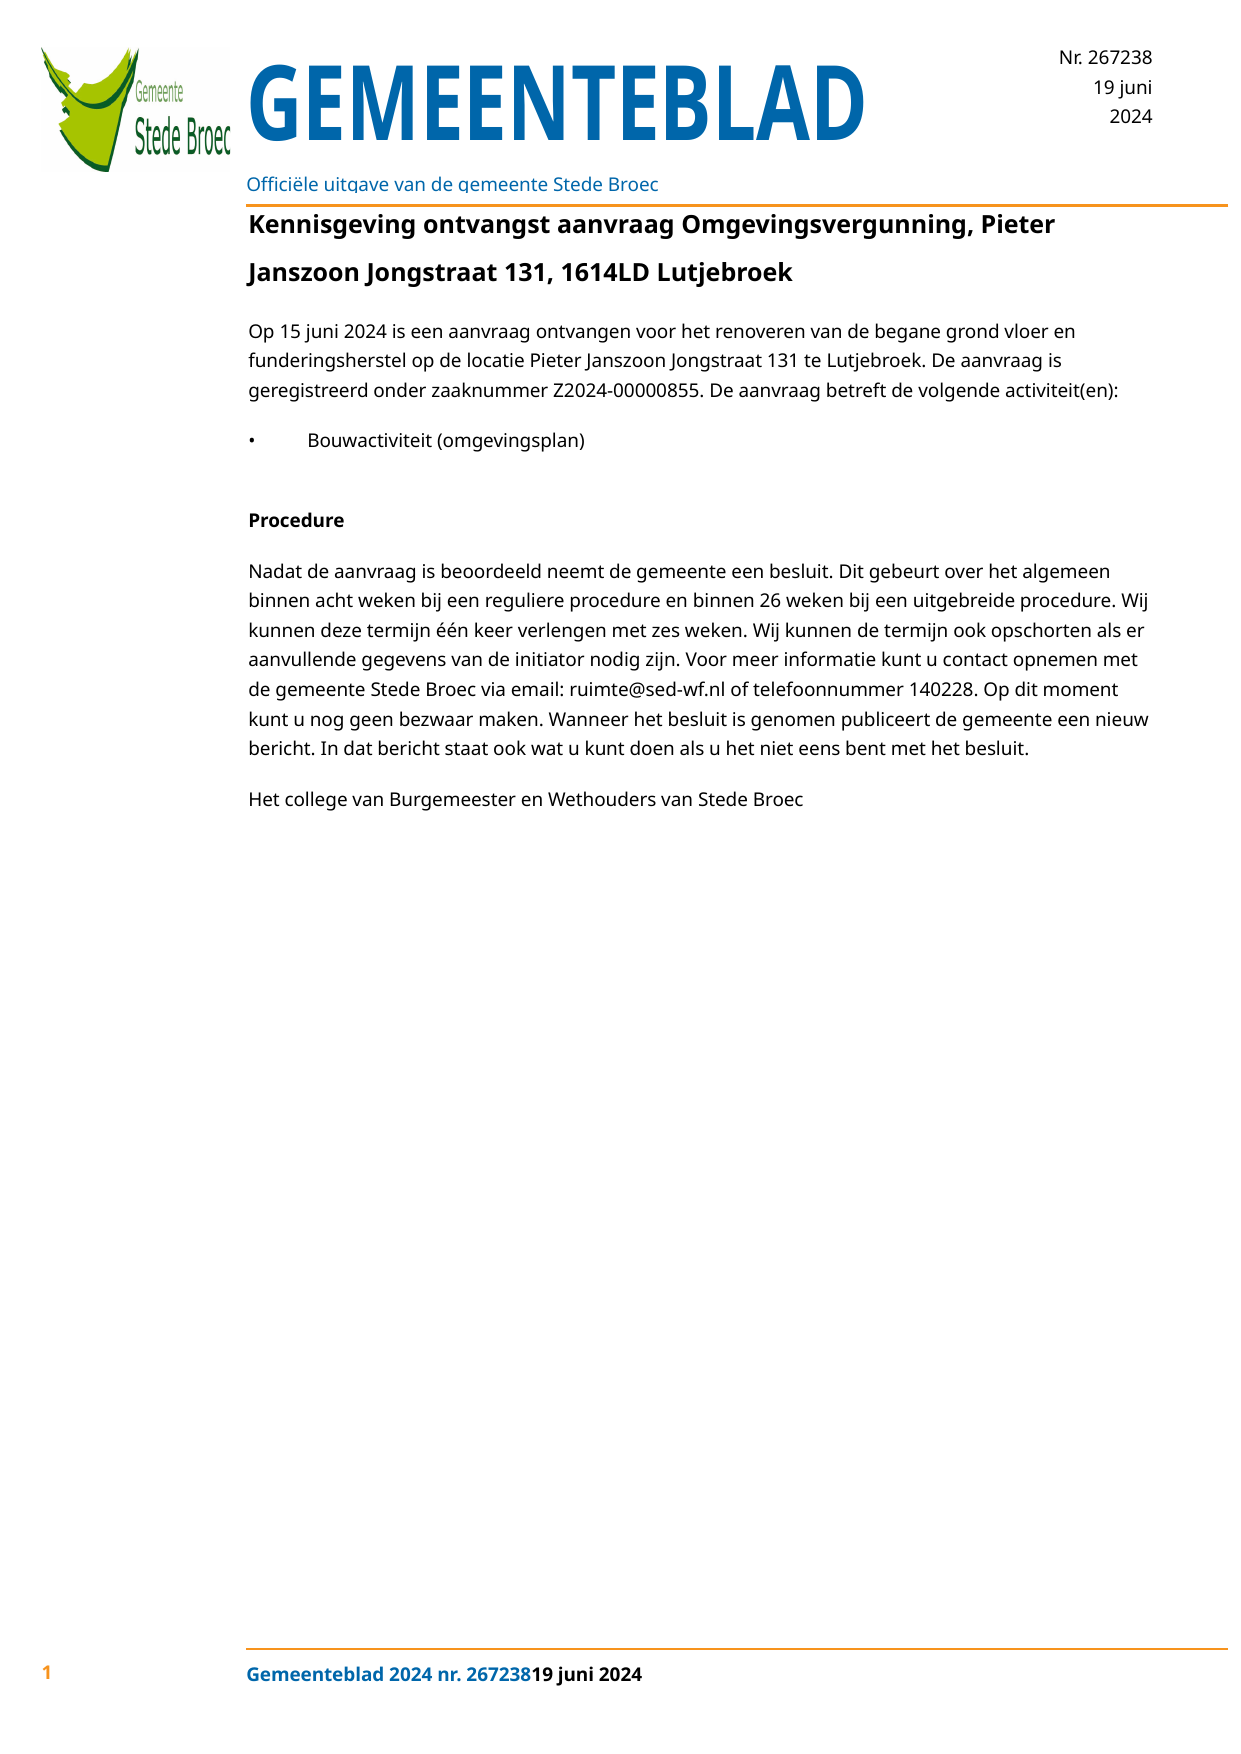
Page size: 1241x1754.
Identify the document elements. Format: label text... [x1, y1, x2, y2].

text Nadat de aanvraag is beoordeeld neemt de gemeente een besluit. Dit gebeurt over het algemeen binnen acht weken bij een reguliere procedure en binnen 26 weken bij een uitgebreide procedure. Wij kunnen deze termijn één keer verlengen met zes weken. Wij kunnen de termijn ook opschorten als er aanvullende gegevens van de initiator nodig zijn. Voor meer informatie kunt u contact opnemen met de gemeente Stede Broec via email: ruimte@sed-wf.nl of telefoonnummer 140228. Op dit moment kunt u nog geen bezwaar maken. Wanneer het besluit is genomen publiceert de gemeente een nieuw bericht. In dat bericht staat ook wat u kunt doen als u het niet eens bent met het besluit. [248, 558, 1152, 761]
picture [41, 47, 231, 172]
text Procedure [248, 507, 1152, 533]
text Het college van Burgemeester en Wethouders van Stede Broec [248, 786, 1152, 812]
text Kennisgeving ontvangst aanvraag Omgevingsvergunning, Pieter Janszoon Jongstraat 131, 1614LD Lutjebroek [248, 207, 1152, 288]
text Op 15 juni 2024 is een aanvraag ontvangen voor het renoveren van de begane grond vloer en funderingsherstel op de locatie Pieter Janszoon Jongstraat 131 te Lutjebroek. De aanvraag is geregistreerd onder zaaknummer Z2024-00000855. De aanvraag betreft de volgende activiteit(en): [248, 318, 1152, 403]
list Bouwactiviteit (omgevingsplan) [248, 427, 1152, 453]
